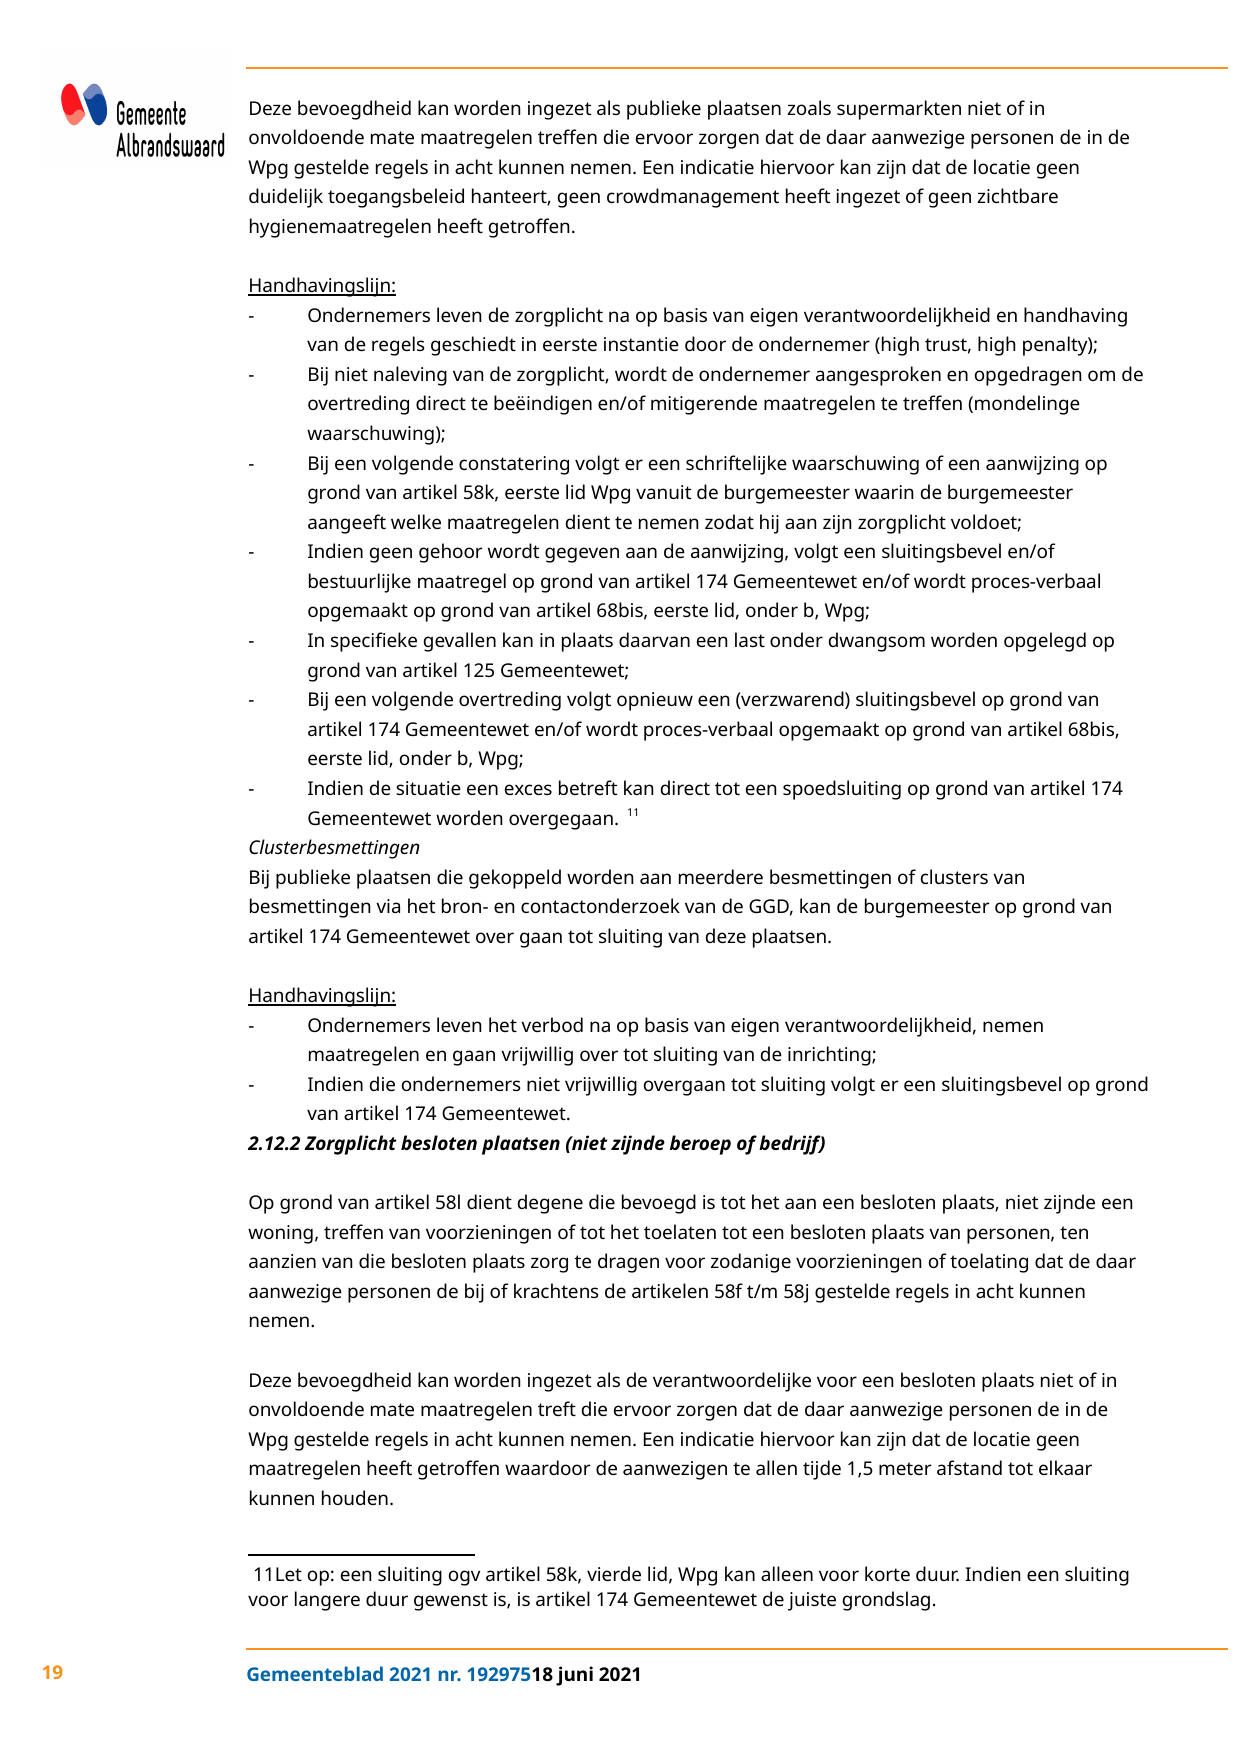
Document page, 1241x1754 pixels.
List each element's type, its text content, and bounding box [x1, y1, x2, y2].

text 2.12.2 Zorgplicht besloten plaatsen (niet zijnde beroep of bedrijf) [248, 1130, 1152, 1156]
list Bij een volgende overtreding volgt opnieuw een (verzwarend) sluitingsbevel op grond van artikel 174 Gemeentewet en/of wordt proces-verbaal opgemaakt op grond van artikel 68bis, eerste lid, onder b, Wpg; [248, 686, 1152, 771]
list Indien die ondernemers niet vrijwillig overgaan tot sluiting volgt er een sluitingsbevel op grond van artikel 174 Gemeentewet. [248, 1071, 1152, 1126]
text Bij publieke plaatsen die gekoppeld worden aan meerdere besmettingen of clusters van besmettingen via het bron- en contactonderzoek van de GGD, kan de burgemeester op grond van artikel 174 Gemeentewet over gaan tot sluiting van deze plaatsen. [248, 864, 1152, 949]
text Clusterbesmettingen [248, 834, 1152, 860]
list Indien geen gehoor wordt gegeven aan de aanwijzing, volgt een sluitingsbevel en/of bestuurlijke maatregel op grond van artikel 174 Gemeentewet en/of wordt proces-verbaal opgemaakt op grond van artikel 68bis, eerste lid, onder b, Wpg; [248, 538, 1152, 623]
picture [41, 47, 231, 172]
list Ondernemers leven de zorgplicht na op basis van eigen verantwoordelijkheid en handhaving van de regels geschiedt in eerste instantie door de ondernemer (high trust, high penalty); [248, 302, 1152, 357]
list Ondernemers leven het verbod na op basis van eigen verantwoordelijkheid, nemen maatregelen en gaan vrijwillig over tot sluiting van de inrichting; [248, 1012, 1152, 1067]
list Bij een volgende constatering volgt er een schriftelijke waarschuwing of een aanwijzing op grond van artikel 58k, eerste lid Wpg vanuit de burgemeester waarin de burgemeester aangeeft welke maatregelen dient te nemen zodat hij aan zijn zorgplicht voldoet; [248, 450, 1152, 535]
text Deze bevoegdheid kan worden ingezet als de verantwoordelijke voor een besloten plaats niet of in onvoldoende mate maatregelen treft die ervoor zorgen dat de daar aanwezige personen de in de Wpg gestelde regels in acht kunnen nemen. Een indicatie hiervoor kan zijn dat de locatie geen maatregelen heeft getroffen waardoor de aanwezigen te allen tijde 1,5 meter afstand tot elkaar kunnen houden. [248, 1367, 1152, 1511]
text Handhavingslijn: [248, 982, 1152, 1008]
list Let op: een sluiting ogv artikel 58k, vierde lid, Wpg kan alleen voor korte duur. Indien een sluiting voor langere duur gewenst is, is artikel 174 Gemeentewet de juiste grondslag. [248, 1561, 1152, 1612]
text Op grond van artikel 58l dient degene die bevoegd is tot het aan een besloten plaats, niet zijnde een woning, treffen van voorzieningen of tot het toelaten tot een besloten plaats van personen, ten aanzien van die besloten plaats zorg te dragen voor zodanige voorzieningen of toelating dat de daar aanwezige personen de bij of krachtens de artikelen 58f t/m 58j gestelde regels in acht kunnen nemen. [248, 1189, 1152, 1333]
text Deze bevoegdheid kan worden ingezet als publieke plaatsen zoals supermarkten niet of in onvoldoende mate maatregelen treffen die ervoor zorgen dat de daar aanwezige personen de in de Wpg gestelde regels in acht kunnen nemen. Een indicatie hiervoor kan zijn dat de locatie geen duidelijk toegangsbeleid hanteert, geen crowdmanagement heeft ingezet of geen zichtbare hygienemaatregelen heeft getroffen. [248, 95, 1152, 239]
list Indien de situatie een exces betreft kan direct tot een spoedsluiting op grond van artikel 174 Gemeentewet worden overgegaan. [248, 775, 1152, 831]
list Bij niet naleving van de zorgplicht, wordt de ondernemer aangesproken en opgedragen om de overtreding direct te beëindigen en/of mitigerende maatregelen te treffen (mondelinge waarschuwing); [248, 361, 1152, 446]
text Handhavingslijn: [248, 272, 1152, 298]
list In specifieke gevallen kan in plaats daarvan een last onder dwangsom worden opgelegd op grond van artikel 125 Gemeentewet; [248, 627, 1152, 683]
